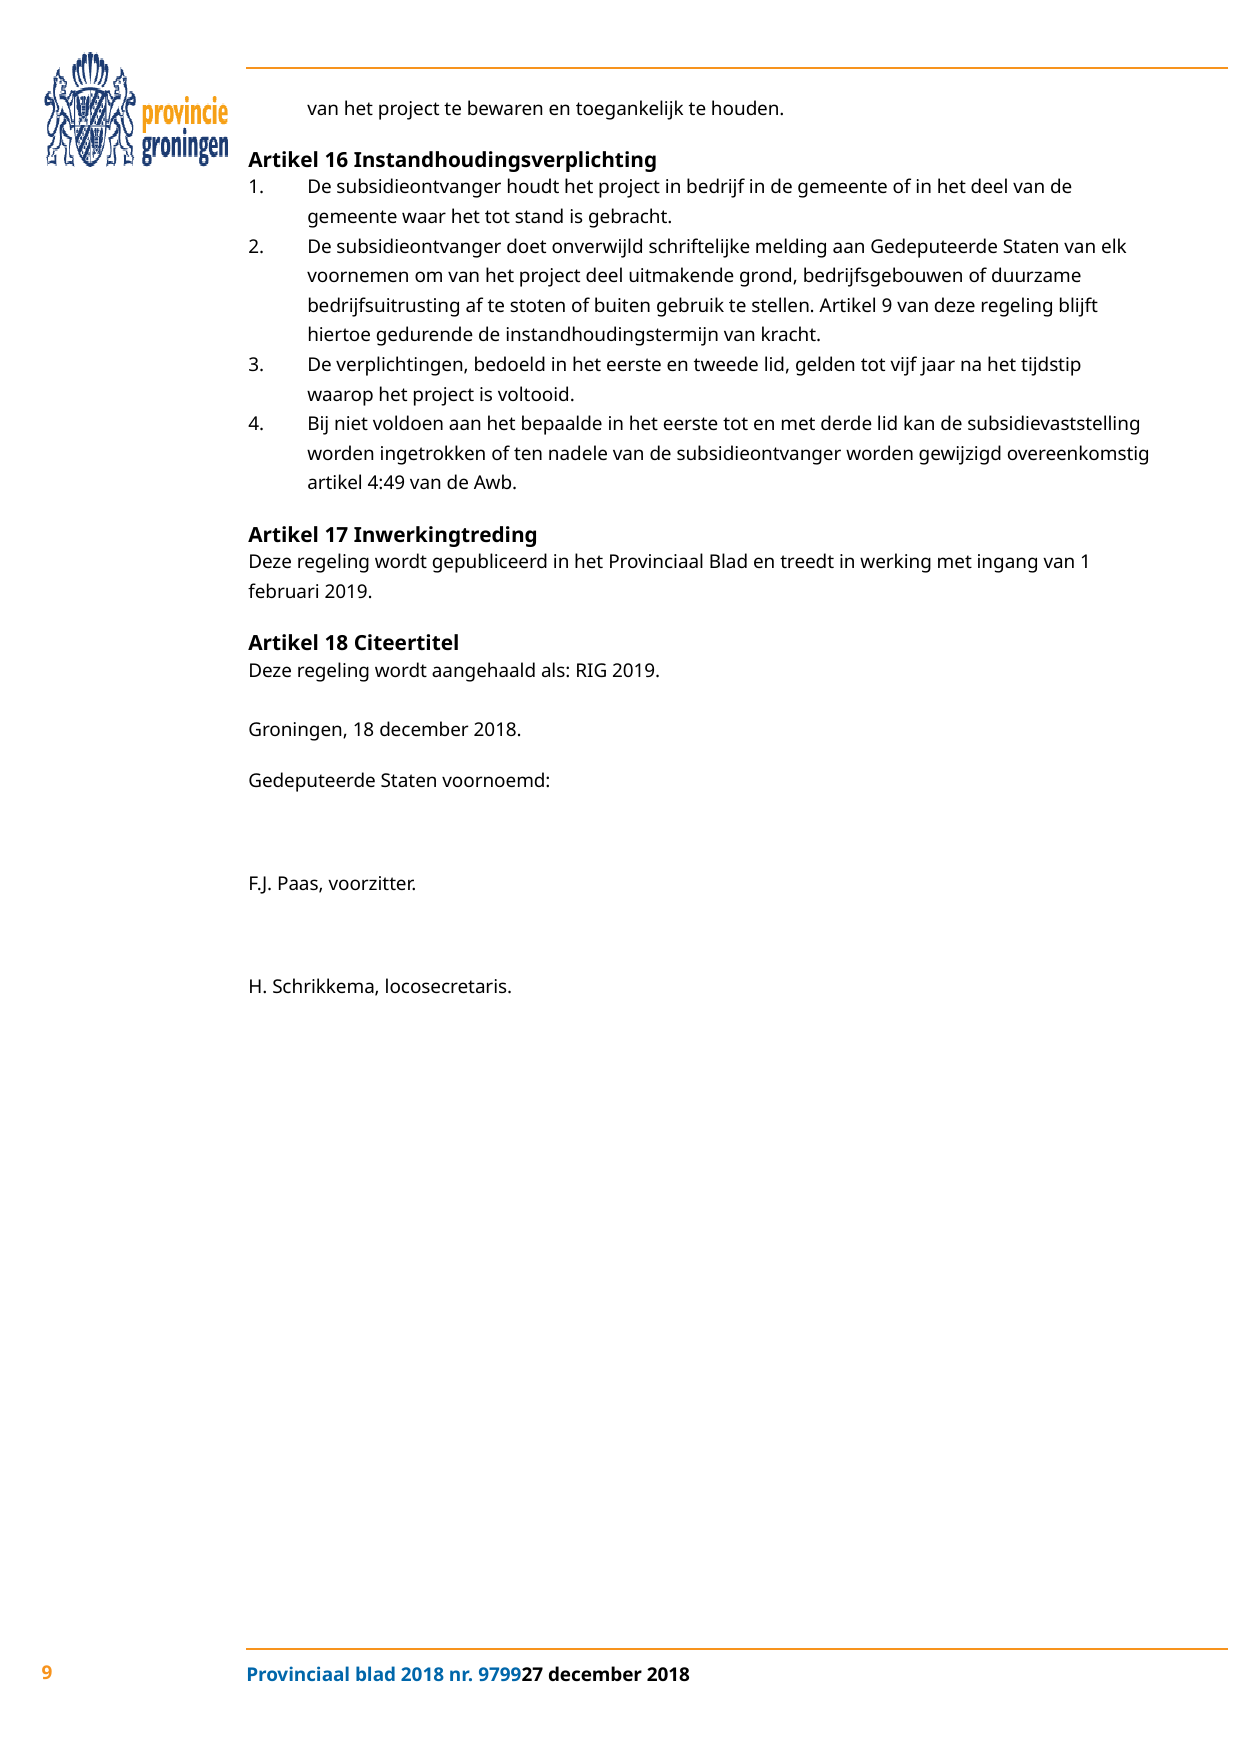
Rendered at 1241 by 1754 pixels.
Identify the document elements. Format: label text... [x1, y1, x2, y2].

text H. Schrikkema, locosecretaris. [248, 973, 1152, 999]
text Deze regeling wordt gepubliceerd in het Provinciaal Blad en treedt in werking met ingang van 1 februari 2019. [248, 548, 1152, 604]
list Bij niet voldoen aan het bepaalde in het eerste tot en met derde lid kan de subsidievaststelling worden ingetrokken of ten nadele van de subsidieontvanger worden gewijzigd overeenkomstig artikel 4:49 van de Awb. [248, 410, 1152, 495]
text Artikel 18 Citeertitel [248, 628, 1152, 657]
list De subsidieontvanger doet onverwijld schriftelijke melding aan Gedeputeerde Staten van elk voornemen om van het project deel uitmakende grond, bedrijfsgebouwen of duurzame bedrijfsuitrusting af te stoten of buiten gebruik te stellen. Artikel 9 van deze regeling blijft hiertoe gedurende de instandhoudingstermijn van kracht. [248, 233, 1152, 347]
text Deze regeling wordt aangehaald als: RIG 2019. [248, 657, 1152, 682]
text Groningen, 18 december 2018. [248, 716, 1152, 742]
list van het project te bewaren en toegankelijk te houden. [248, 95, 1152, 121]
picture [41, 47, 231, 172]
text Artikel 16 Instandhoudingsverplichting [248, 145, 1152, 174]
text F.J. Paas, voorzitter. [248, 870, 1152, 896]
list De subsidieontvanger houdt het project in bedrijf in de gemeente of in het deel van de gemeente waar het tot stand is gebracht. [248, 174, 1152, 229]
text Gedeputeerde Staten voornoemd: [248, 767, 1152, 793]
list De verplichtingen, bedoeld in het eerste en tweede lid, gelden tot vijf jaar na het tijdstip waarop het project is voltooid. [248, 351, 1152, 406]
text Artikel 17 Inwerkingtreding [248, 520, 1152, 548]
